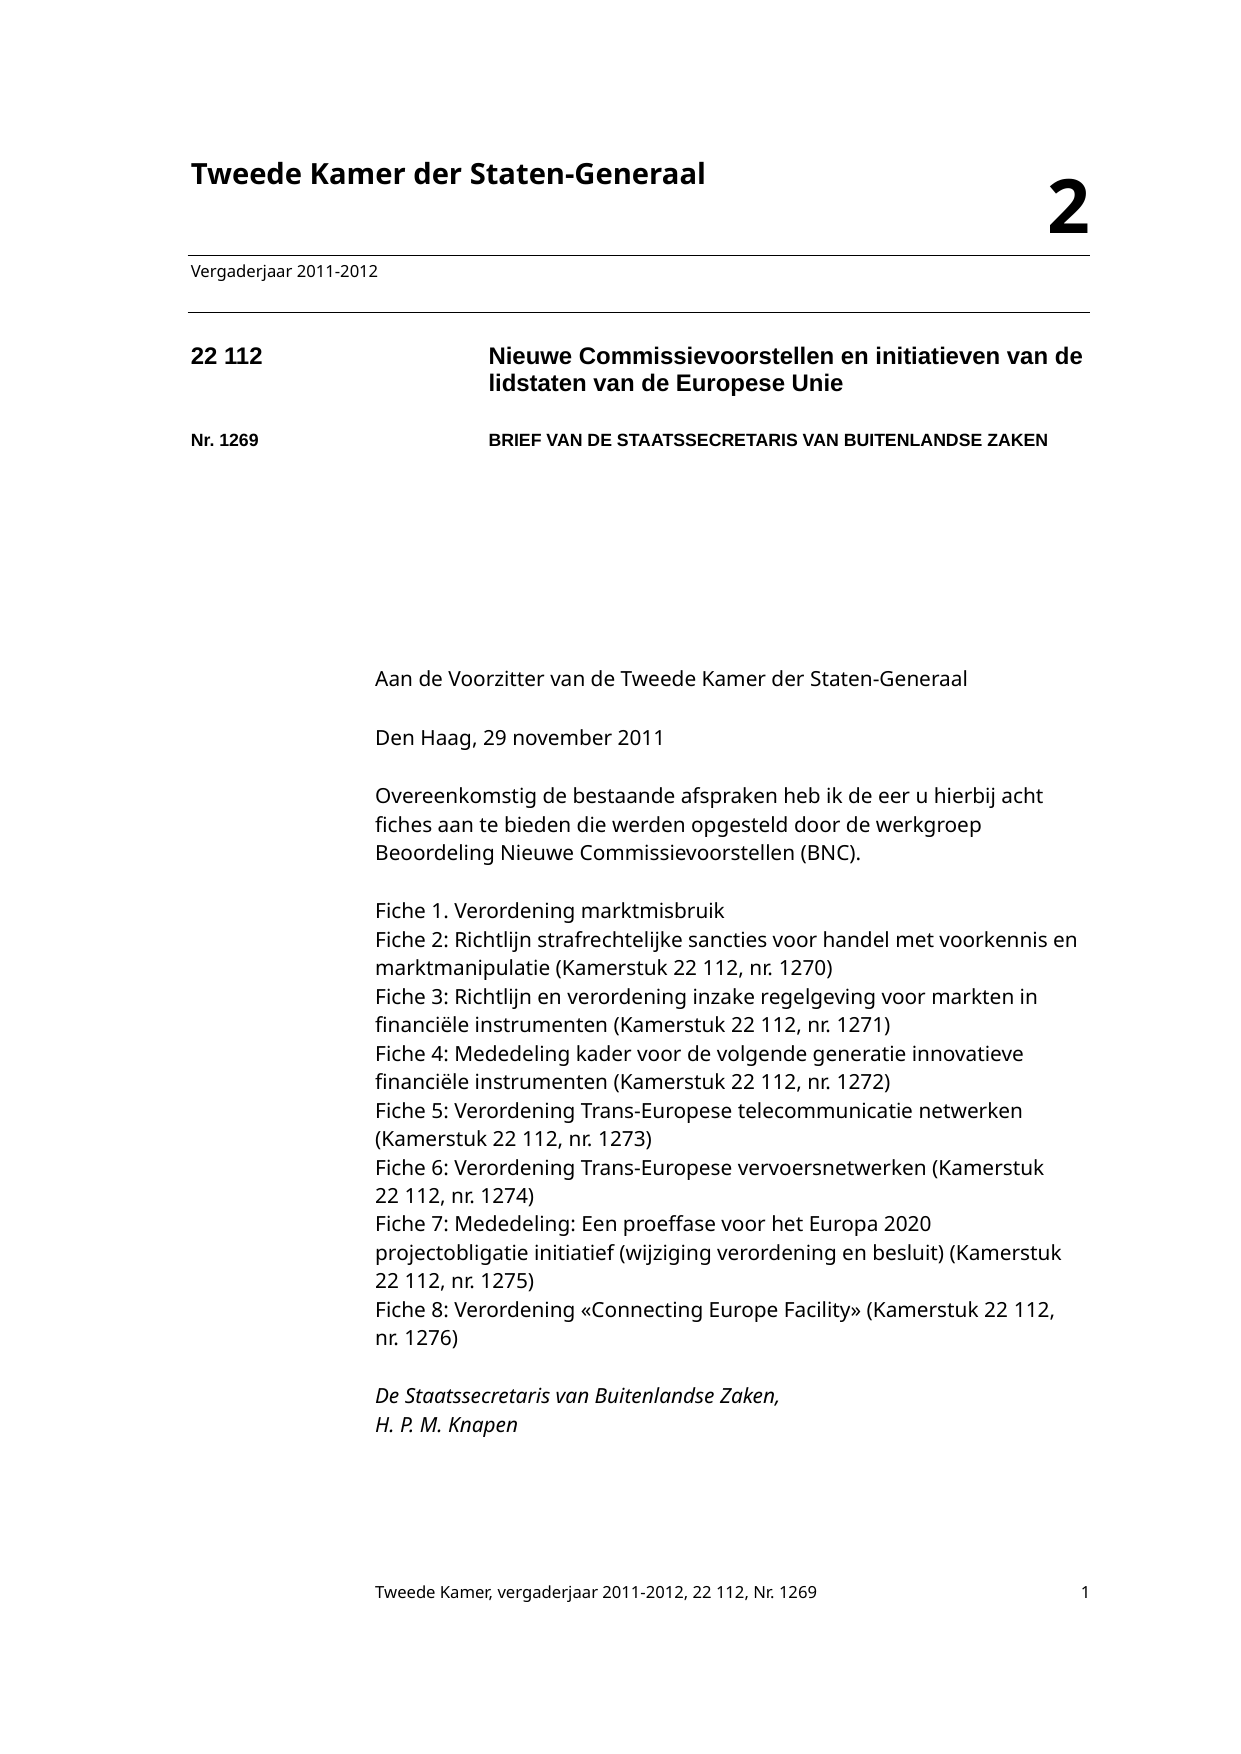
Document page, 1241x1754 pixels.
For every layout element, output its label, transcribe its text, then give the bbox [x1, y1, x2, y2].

table_cell [485, 313, 1090, 339]
table_cell 22 112 [188, 339, 485, 427]
text Fiche 2: Richtlijn strafrechtelijke sancties voor handel met voorkennis en marktmanipulatie (Kamerstuk 22 112, nr. 1270) [375, 925, 1090, 982]
text Fiche 4: Mededeling kader voor de volgende generatie innovatieve financiële instrumenten (Kamerstuk 22 112, nr. 1272) [375, 1039, 1090, 1096]
table_cell [188, 313, 485, 339]
table_header 2 [910, 150, 1090, 255]
text Fiche 5: Verordening Trans-Europese telecommunicatie netwerken (Kamerstuk 22 112, nr. 1273) [375, 1096, 1090, 1153]
table_cell Vergaderjaar 2011-2012 [188, 256, 485, 312]
table_cell Nieuwe Commissievoorstellen en initiatieven van de lidstaten van de Europese Unie [485, 339, 1090, 427]
table_header Tweede Kamer der Staten-Generaal [188, 150, 909, 255]
text Fiche 1. Verordening marktmisbruik [375, 897, 1090, 925]
text Fiche 8: Verordening «Connecting Europe Facility» (Kamerstuk 22 112, nr. 1276) [375, 1295, 1090, 1352]
table_cell BRIEF VAN DE STAATSSECRETARIS VAN BUITENLANDSE ZAKEN [485, 427, 1090, 546]
text De Staatssecretaris van Buitenlandse Zaken, [375, 1382, 1090, 1410]
text H. P. M. Knapen [375, 1410, 1090, 1438]
text Fiche 3: Richtlijn en verordening inzake regelgeving voor markten in financiële instrumenten (Kamerstuk 22 112, nr. 1271) [375, 982, 1090, 1039]
text Fiche 6: Verordening Trans-Europese vervoersnetwerken (Kamerstuk 22 112, nr. 1274) [375, 1153, 1090, 1209]
text Fiche 7: Mededeling: Een proeffase voor het Europa 2020 projectobligatie initiatief (wijziging verordening en besluit) (Kamerstuk 22 112, nr. 1275) [375, 1209, 1090, 1295]
text Aan de Voorzitter van de Tweede Kamer der Staten-Generaal [375, 664, 1090, 693]
table_cell Nr. 1269 [188, 427, 485, 546]
text Overeenkomstig de bestaande afspraken heb ik de eer u hierbij acht fiches aan te bieden die werden opgesteld door de werkgroep Beoordeling Nieuwe Commissievoorstellen (BNC). [375, 781, 1090, 867]
table_cell [485, 256, 1090, 312]
text Den Haag, 29 november 2011 [375, 723, 1090, 751]
